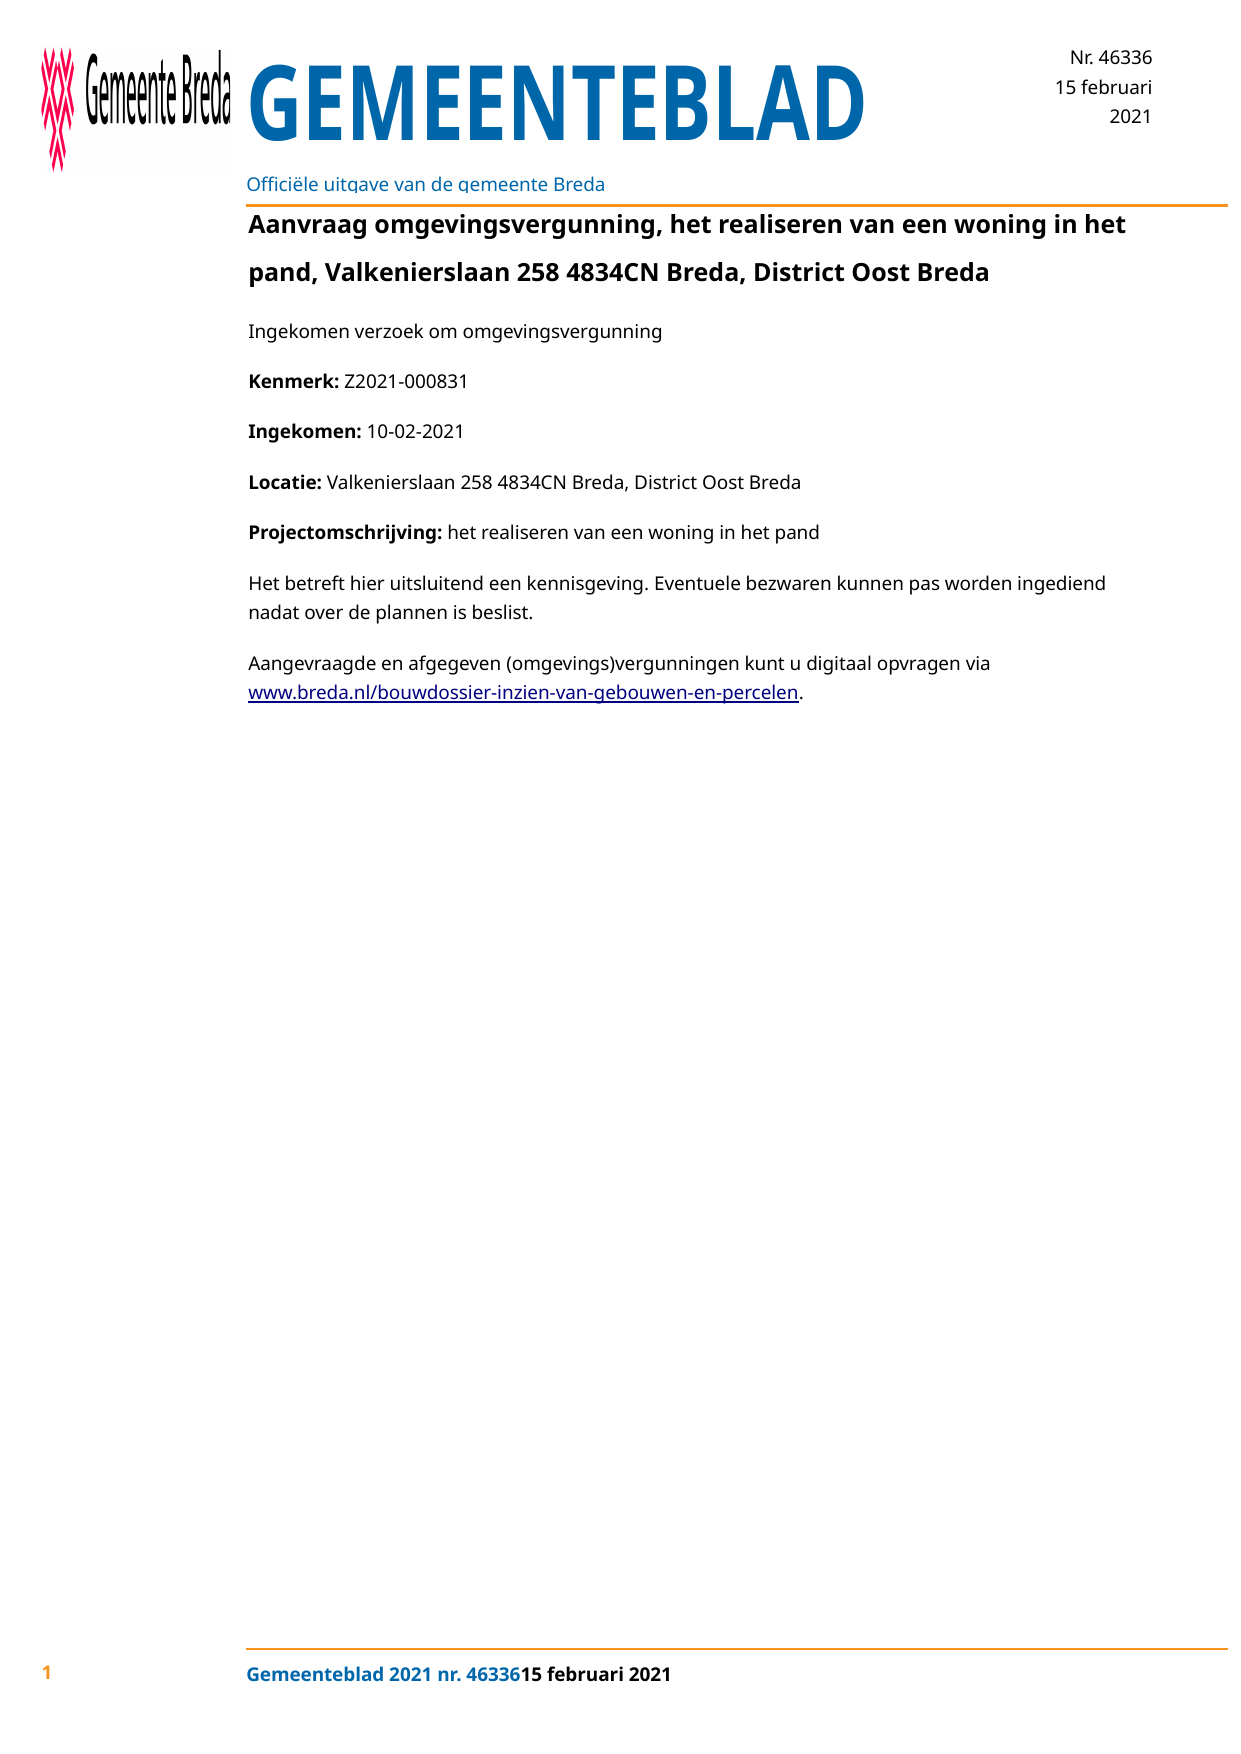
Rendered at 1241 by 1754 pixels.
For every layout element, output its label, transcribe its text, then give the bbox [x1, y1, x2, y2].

text Kenmerk: Z2021-000831 [248, 368, 1152, 394]
picture [41, 47, 231, 172]
text Ingekomen verzoek om omgevingsvergunning [248, 318, 1152, 344]
text Aangevraagde en afgegeven (omgevings)vergunningen kunt u digitaal opvragen via www.breda.nl/bouwdossier-inzien-van-gebouwen-en-percelen. [248, 650, 1152, 705]
text Projectomschrijving: het realiseren van een woning in het pand [248, 519, 1152, 545]
text Aanvraag omgevingsvergunning, het realiseren van een woning in het pand, Valkenierslaan 258 4834CN Breda, District Oost Breda [248, 207, 1152, 288]
text Ingekomen: 10-02-2021 [248, 419, 1152, 444]
text Locatie: Valkenierslaan 258 4834CN Breda, District Oost Breda [248, 469, 1152, 495]
text Het betreft hier uitsluitend een kennisgeving. Eventuele bezwaren kunnen pas worden ingediend nadat over de plannen is beslist. [248, 570, 1152, 625]
